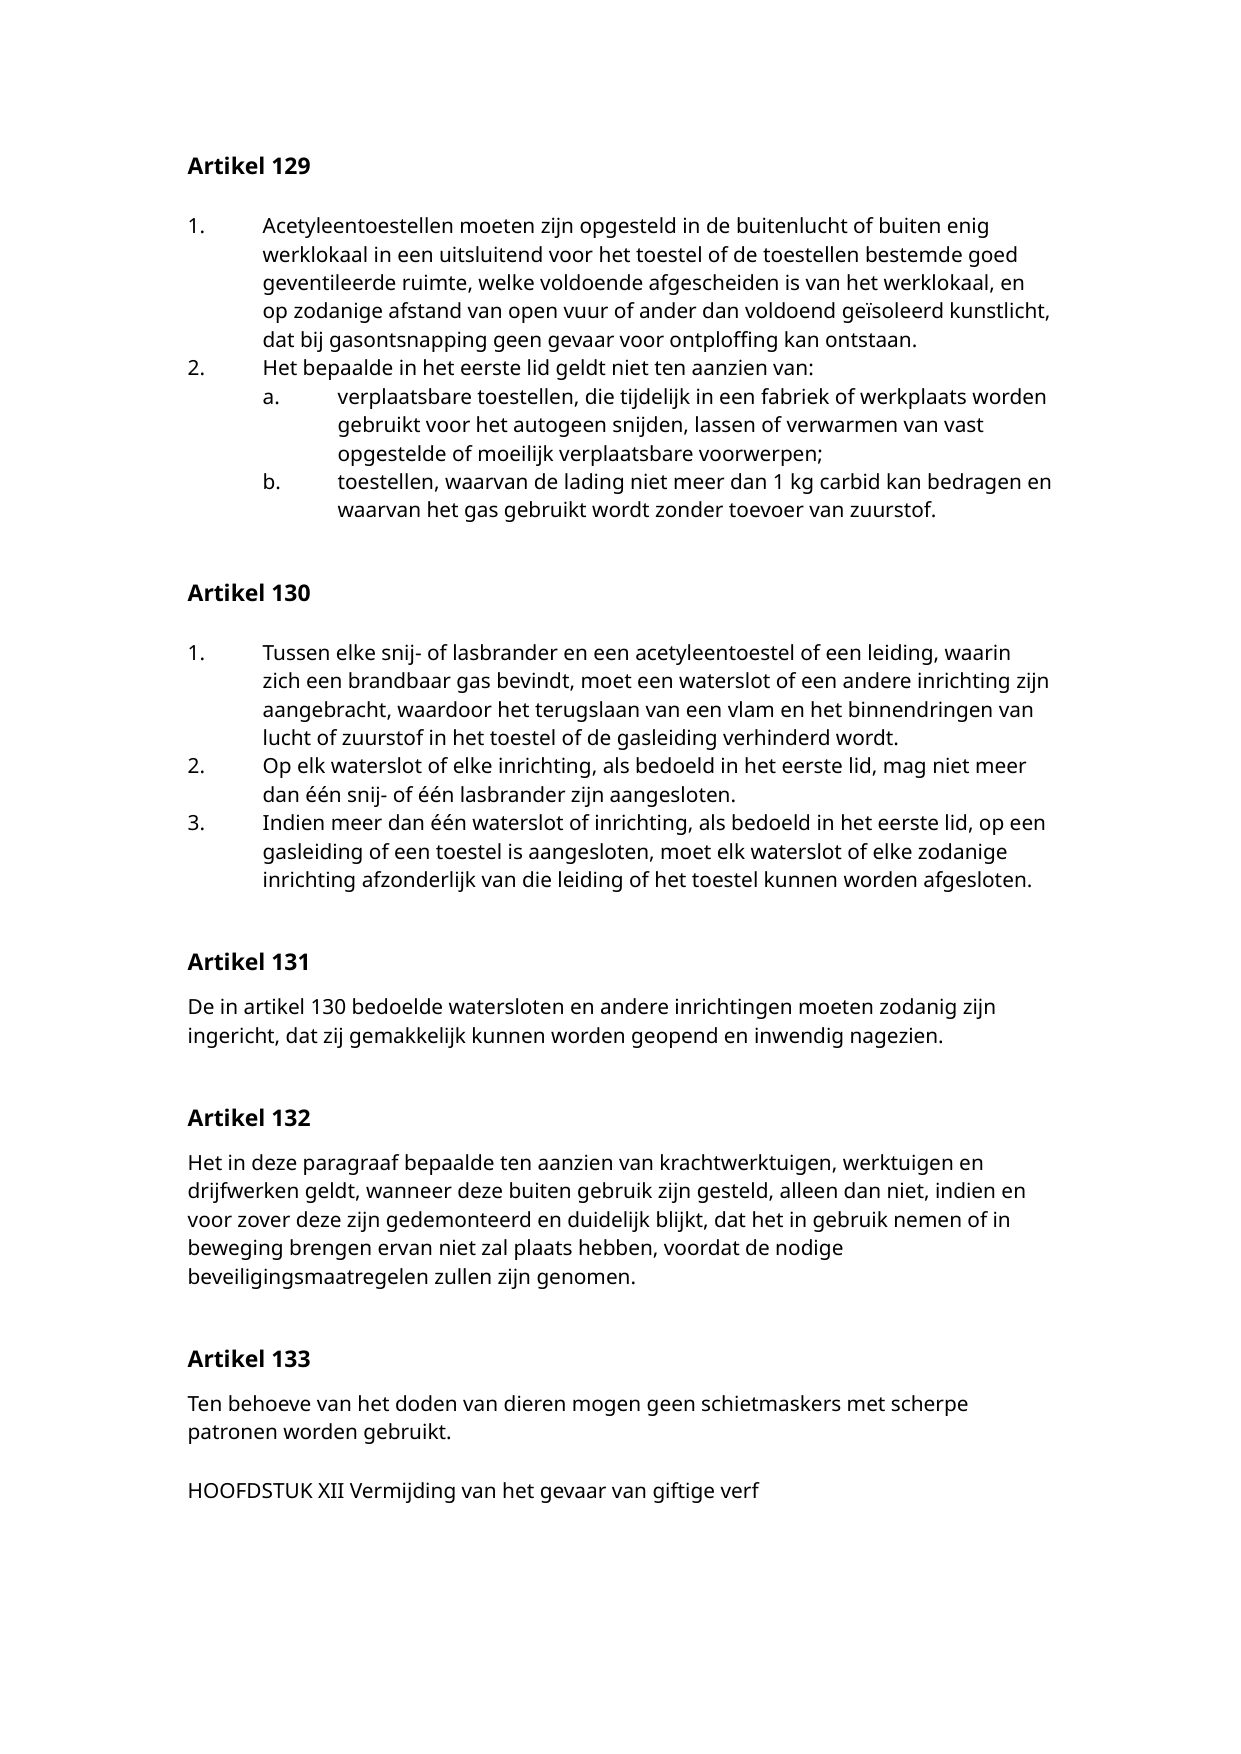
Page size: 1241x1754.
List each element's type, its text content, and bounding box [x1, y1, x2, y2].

subtitle HOOFDSTUK XII Vermijding van het gevaar van giftige verf [187, 1476, 1053, 1504]
list Acetyleentoestellen moeten zijn opgesteld in de buitenlucht of buiten enig werklokaal in een uitsluitend voor het toestel of de toestellen bestemde goed geventileerde ruimte, welke voldoende afgescheiden is van het werklokaal, en op zodanige afstand van open vuur of ander dan voldoend geïsoleerd kunstlicht, dat bij gasontsnapping geen gevaar voor ontploffing kan ontstaan. [187, 211, 1053, 353]
subtitle Artikel 130 [187, 577, 1053, 608]
subtitle Artikel 131 [187, 946, 1053, 977]
subtitle Artikel 132 [187, 1102, 1053, 1133]
list Indien meer dan één waterslot of inrichting, als bedoeld in het eerste lid, op een gasleiding of een toestel is aangesloten, moet elk waterslot of elke zodanige inrichting afzonderlijk van die leiding of het toestel kunnen worden afgesloten. [187, 808, 1053, 894]
list toestellen, waarvan de lading niet meer dan 1 kg carbid kan bedragen en waarvan het gas gebruikt wordt zonder toevoer van zuurstof. [262, 467, 1053, 524]
list verplaatsbare toestellen, die tijdelijk in een fabriek of werkplaats worden gebruikt voor het autogeen snijden, lassen of verwarmen van vast opgestelde of moeilijk verplaatsbare voorwerpen; [262, 382, 1053, 467]
text Het in deze paragraaf bepaalde ten aanzien van krachtwerktuigen, werktuigen en drijfwerken geldt, wanneer deze buiten gebruik zijn gesteld, alleen dan niet, indien en voor zover deze zijn gedemonteerd en duidelijk blijkt, dat het in gebruik nemen of in beweging brengen ervan niet zal plaats hebben, voordat de nodige beveiligingsmaatregelen zullen zijn genomen. [187, 1148, 1053, 1290]
list Tussen elke snij- of lasbrander en een acetyleentoestel of een leiding, waarin zich een brandbaar gas bevindt, moet een waterslot of een andere inrichting zijn aangebracht, waardoor het terugslaan van een vlam en het binnendringen van lucht of zuurstof in het toestel of de gasleiding verhinderd wordt. [187, 638, 1053, 752]
subtitle Artikel 129 [187, 150, 1053, 181]
text Ten behoeve van het doden van dieren mogen geen schietmaskers met scherpe patronen worden gebruikt. [187, 1389, 1053, 1446]
subtitle Artikel 133 [187, 1343, 1053, 1374]
list Op elk waterslot of elke inrichting, als bedoeld in het eerste lid, mag niet meer dan één snij- of één lasbrander zijn aangesloten. [187, 752, 1053, 808]
text De in artikel 130 bedoelde watersloten en andere inrichtingen moeten zodanig zijn ingericht, dat zij gemakkelijk kunnen worden geopend en inwendig nagezien. [187, 992, 1053, 1049]
list Het bepaalde in het eerste lid geldt niet ten aanzien van: [187, 353, 1053, 382]
